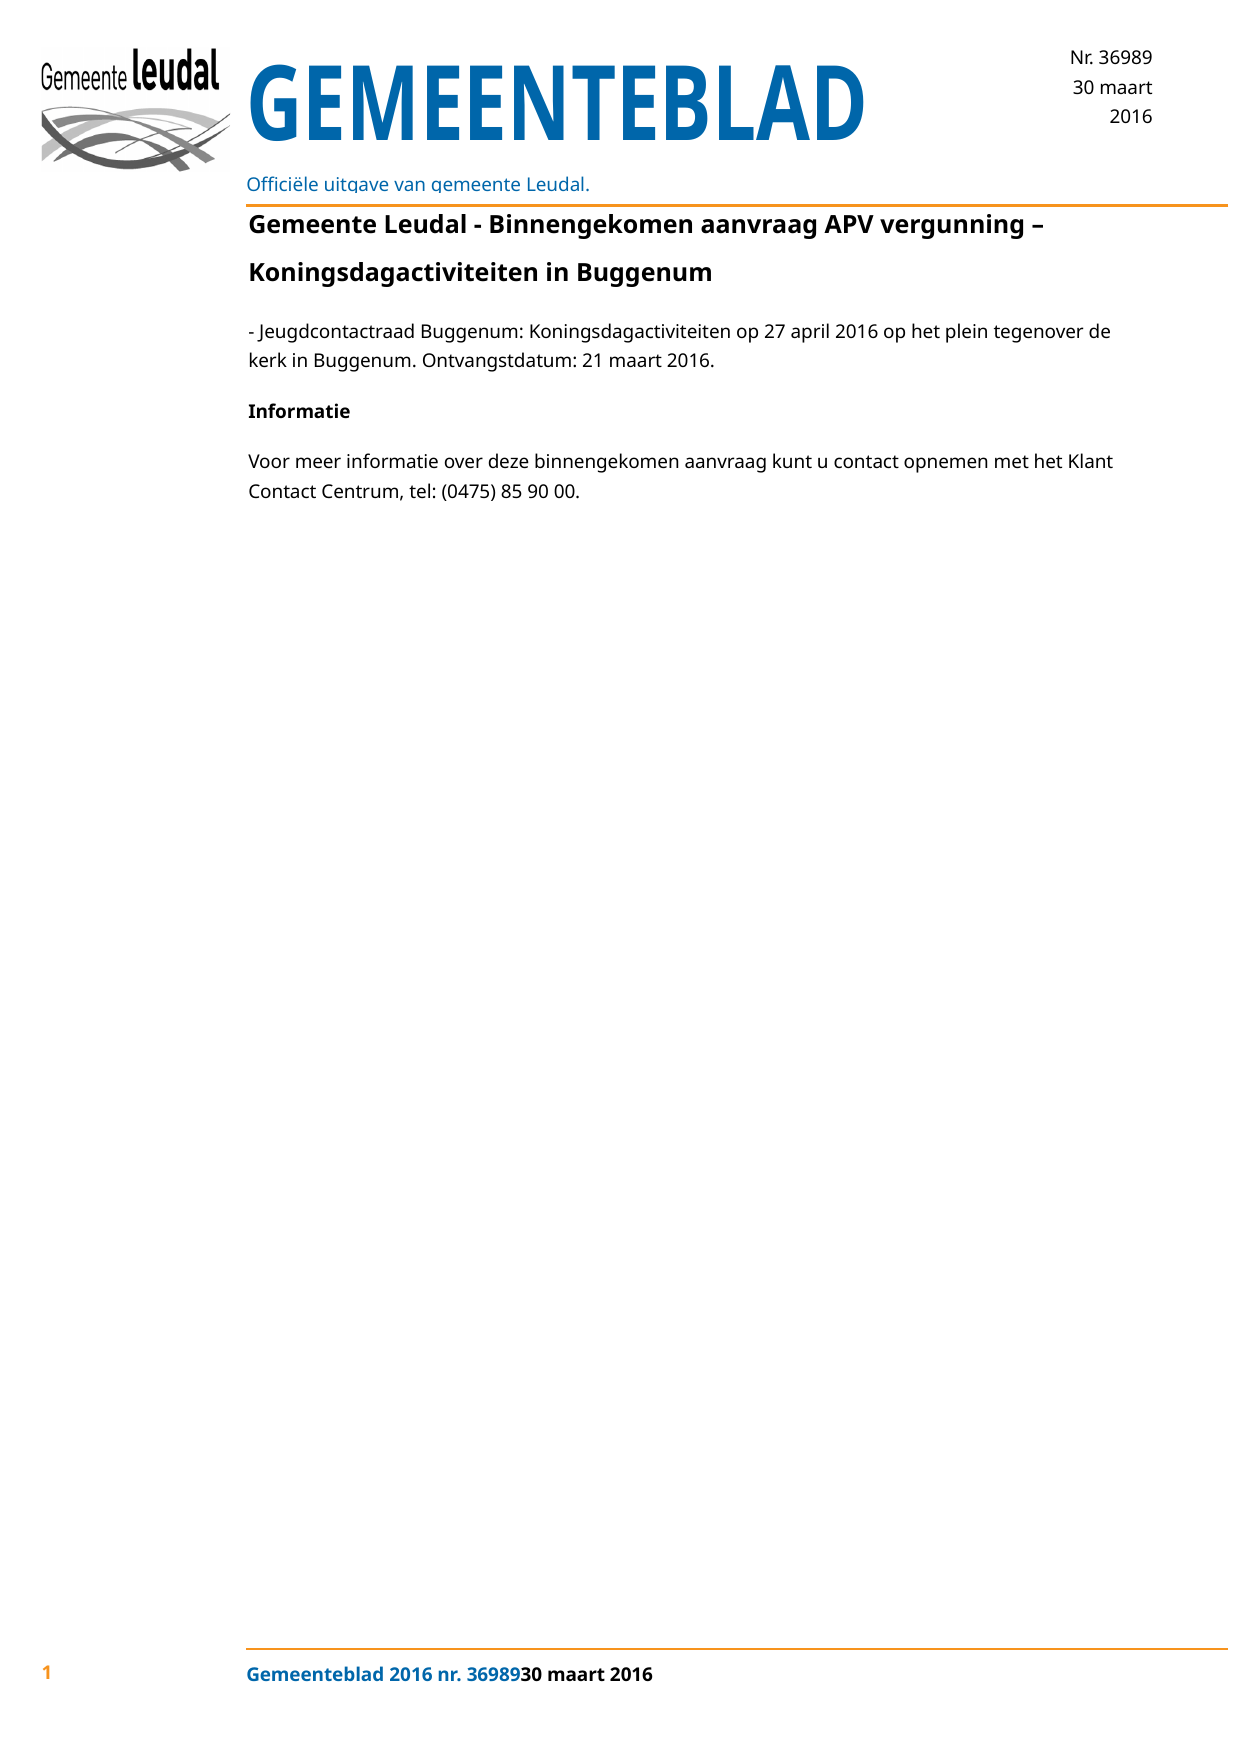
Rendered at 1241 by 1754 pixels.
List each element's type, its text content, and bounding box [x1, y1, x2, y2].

text Voor meer informatie over deze binnengekomen aanvraag kunt u contact opnemen met het Klant Contact Centrum, tel: (0475) 85 90 00. [248, 448, 1152, 504]
text - Jeugdcontactraad Buggenum: Koningsdagactiviteiten op 27 april 2016 op het plein tegenover de kerk in Buggenum. Ontvangstdatum: 21 maart 2016. [248, 318, 1152, 373]
picture [41, 47, 231, 172]
text Informatie [248, 398, 1152, 424]
text Gemeente Leudal - Binnengekomen aanvraag APV vergunning – Koningsdagactiviteiten in Buggenum [248, 207, 1152, 288]
